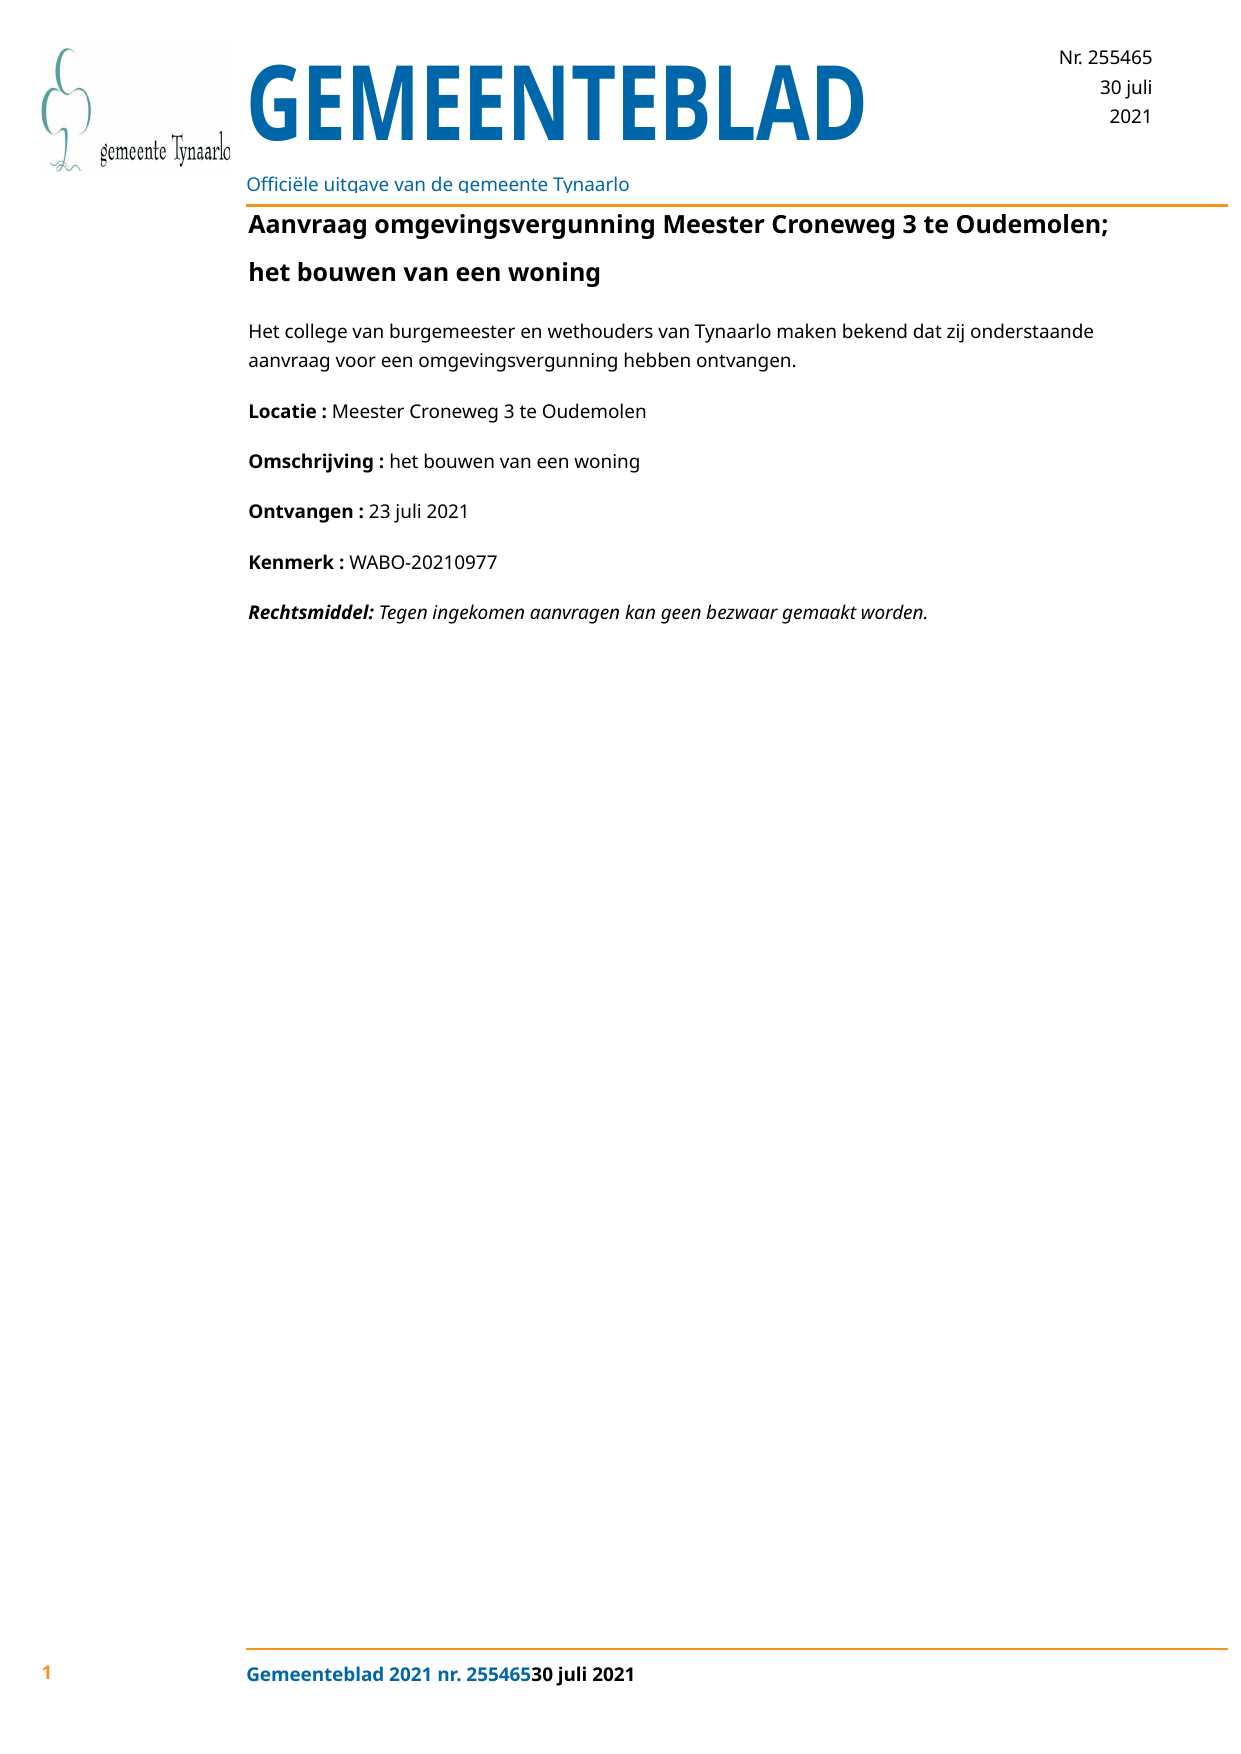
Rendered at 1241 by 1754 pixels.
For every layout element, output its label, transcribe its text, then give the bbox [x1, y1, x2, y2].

text Ontvangen : 23 juli 2021 [248, 499, 1152, 524]
text Rechtsmiddel: Tegen ingekomen aanvragen kan geen bezwaar gemaakt worden. [248, 599, 1152, 625]
text Kenmerk : WABO-20210977 [248, 549, 1152, 575]
text Omschrijving : het bouwen van een woning [248, 448, 1152, 474]
picture [41, 47, 231, 172]
text Het college van burgemeester en wethouders van Tynaarlo maken bekend dat zij onderstaande aanvraag voor een omgevingsvergunning hebben ontvangen. [248, 318, 1152, 373]
text Locatie : Meester Croneweg 3 te Oudemolen [248, 398, 1152, 424]
text Aanvraag omgevingsvergunning Meester Croneweg 3 te Oudemolen; het bouwen van een woning [248, 207, 1152, 288]
